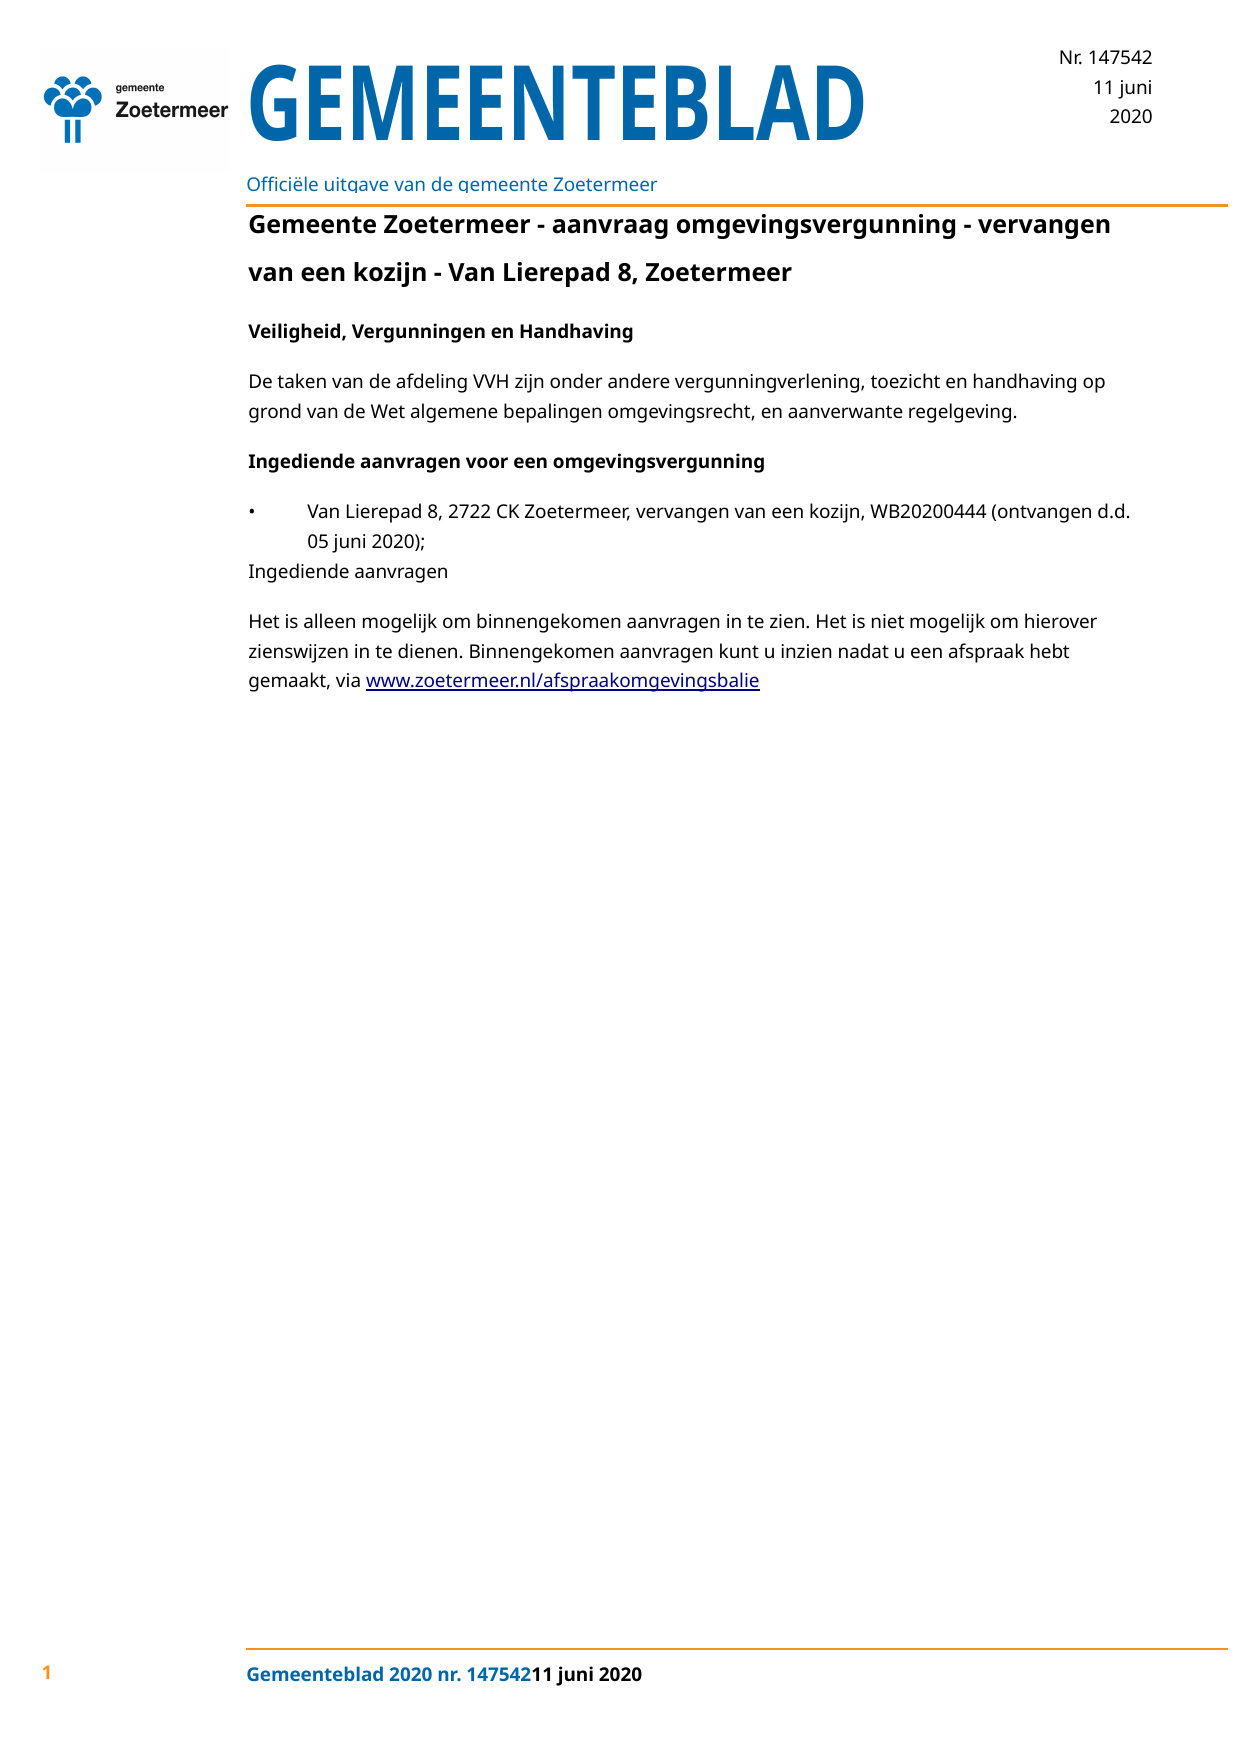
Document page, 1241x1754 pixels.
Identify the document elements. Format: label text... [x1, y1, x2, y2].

text Ingediende aanvragen voor een omgevingsvergunning [248, 448, 1152, 474]
text Veiligheid, Vergunningen en Handhaving [248, 318, 1152, 344]
list Van Lierepad 8, 2722 CK Zoetermeer, vervangen van een kozijn, WB20200444 (ontvangen d.d. 05 juni 2020); [248, 499, 1152, 554]
text Gemeente Zoetermeer - aanvraag omgevingsvergunning - vervangen van een kozijn - Van Lierepad 8, Zoetermeer [248, 207, 1152, 288]
text Het is alleen mogelijk om binnengekomen aanvragen in te zien. Het is niet mogelijk om hierover zienswijzen in te dienen. Binnengekomen aanvragen kunt u inzien nadat u een afspraak hebt gemaakt, via www.zoetermeer.nl/afspraakomgevingsbalie [248, 608, 1152, 693]
picture [41, 47, 231, 172]
text Ingediende aanvragen [248, 558, 1152, 584]
text De taken van de afdeling VVH zijn onder andere vergunningverlening, toezicht en handhaving op grond van de Wet algemene bepalingen omgevingsrecht, en aanverwante regelgeving. [248, 368, 1152, 424]
